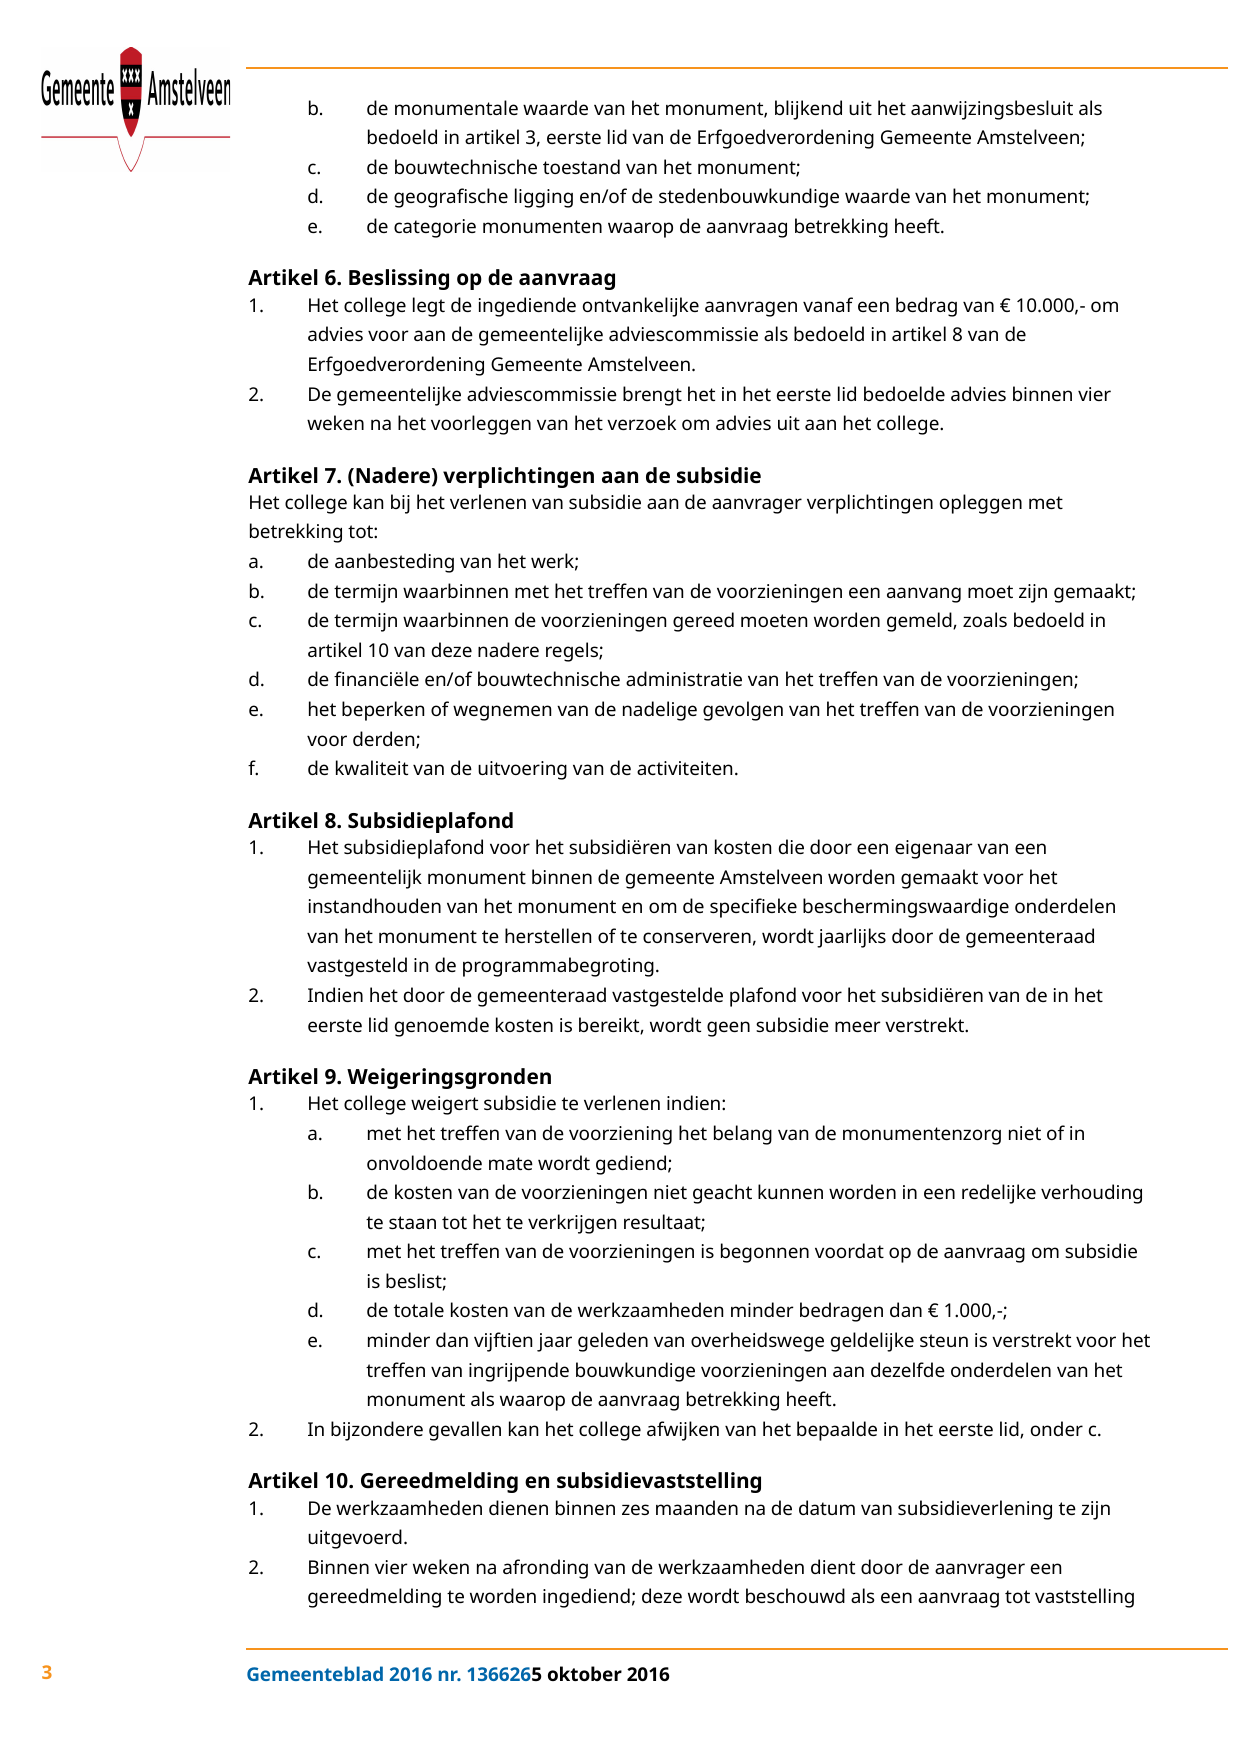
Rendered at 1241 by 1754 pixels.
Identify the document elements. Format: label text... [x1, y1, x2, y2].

list Het college weigert subsidie te verlenen indien: [248, 1091, 1152, 1116]
text Artikel 9. Weigeringsgronden [248, 1062, 1152, 1091]
text Artikel 8. Subsidieplafond [248, 806, 1152, 834]
list de bouwtechnische toestand van het monument; [307, 154, 1152, 180]
text Artikel 10. Gereedmelding en subsidievaststelling [248, 1466, 1152, 1495]
list minder dan vijftien jaar geleden van overheidswege geldelijke steun is verstrekt voor het treffen van ingrijpende bouwkundige voorzieningen aan dezelfde onderdelen van het monument als waarop de aanvraag betrekking heeft. [307, 1327, 1152, 1412]
list met het treffen van de voorzieningen is begonnen voordat op de aanvraag om subsidie is beslist; [307, 1238, 1152, 1294]
list de kwaliteit van de uitvoering van de activiteiten. [248, 755, 1152, 781]
text Het college kan bij het verlenen van subsidie aan de aanvrager verplichtingen opleggen met betrekking tot: [248, 489, 1152, 544]
list de monumentale waarde van het monument, blijkend uit het aanwijzingsbesluit als bedoeld in artikel 3, eerste lid van de Erfgoedverordening Gemeente Amstelveen; [307, 95, 1152, 150]
list De gemeentelijke adviescommissie brengt het in het eerste lid bedoelde advies binnen vier weken na het voorleggen van het verzoek om advies uit aan het college. [248, 381, 1152, 436]
list In bijzondere gevallen kan het college afwijken van het bepaalde in het eerste lid, onder c. [248, 1416, 1152, 1442]
list de categorie monumenten waarop de aanvraag betrekking heeft. [307, 213, 1152, 239]
list de aanbesteding van het werk; [248, 548, 1152, 574]
list het beperken of wegnemen van de nadelige gevolgen van het treffen van de voorzieningen voor derden; [248, 696, 1152, 752]
list de financiële en/of bouwtechnische administratie van het treffen van de voorzieningen; [248, 667, 1152, 692]
list de termijn waarbinnen de voorzieningen gereed moeten worden gemeld, zoals bedoeld in artikel 10 van deze nadere regels; [248, 607, 1152, 663]
list De werkzaamheden dienen binnen zes maanden na de datum van subsidieverlening te zijn uitgevoerd. [248, 1495, 1152, 1550]
list de geografische ligging en/of de stedenbouwkundige waarde van het monument; [307, 183, 1152, 209]
list Indien het door de gemeenteraad vastgestelde plafond voor het subsidiëren van de in het eerste lid genoemde kosten is bereikt, wordt geen subsidie meer verstrekt. [248, 982, 1152, 1037]
text Artikel 6. Beslissing op de aanvraag [248, 263, 1152, 292]
list de termijn waarbinnen met het treffen van de voorzieningen een aanvang moet zijn gemaakt; [248, 578, 1152, 604]
picture [41, 47, 231, 172]
text Artikel 7. (Nadere) verplichtingen aan de subsidie [248, 461, 1152, 489]
list Het subsidieplafond voor het subsidiëren van kosten die door een eigenaar van een gemeentelijk monument binnen de gemeente Amstelveen worden gemaakt voor het instandhouden van het monument en om de specifieke beschermingswaardige onderdelen van het monument te herstellen of te conserveren, wordt jaarlijks door de gemeenteraad vastgesteld in de programmabegroting. [248, 834, 1152, 978]
list de kosten van de voorzieningen niet geacht kunnen worden in een redelijke verhouding te staan tot het te verkrijgen resultaat; [307, 1179, 1152, 1235]
list met het treffen van de voorziening het belang van de monumentenzorg niet of in onvoldoende mate wordt gediend; [307, 1120, 1152, 1176]
list Binnen vier weken na afronding van de werkzaamheden dient door de aanvrager een gereedmelding te worden ingediend; deze wordt beschouwd als een aanvraag tot vaststelling [248, 1554, 1152, 1609]
list de totale kosten van de werkzaamheden minder bedragen dan € 1.000,-; [307, 1298, 1152, 1323]
list Het college legt de ingediende ontvankelijke aanvragen vanaf een bedrag van € 10.000,- om advies voor aan de gemeentelijke adviescommissie als bedoeld in artikel 8 van de Erfgoedverordening Gemeente Amstelveen. [248, 292, 1152, 377]
